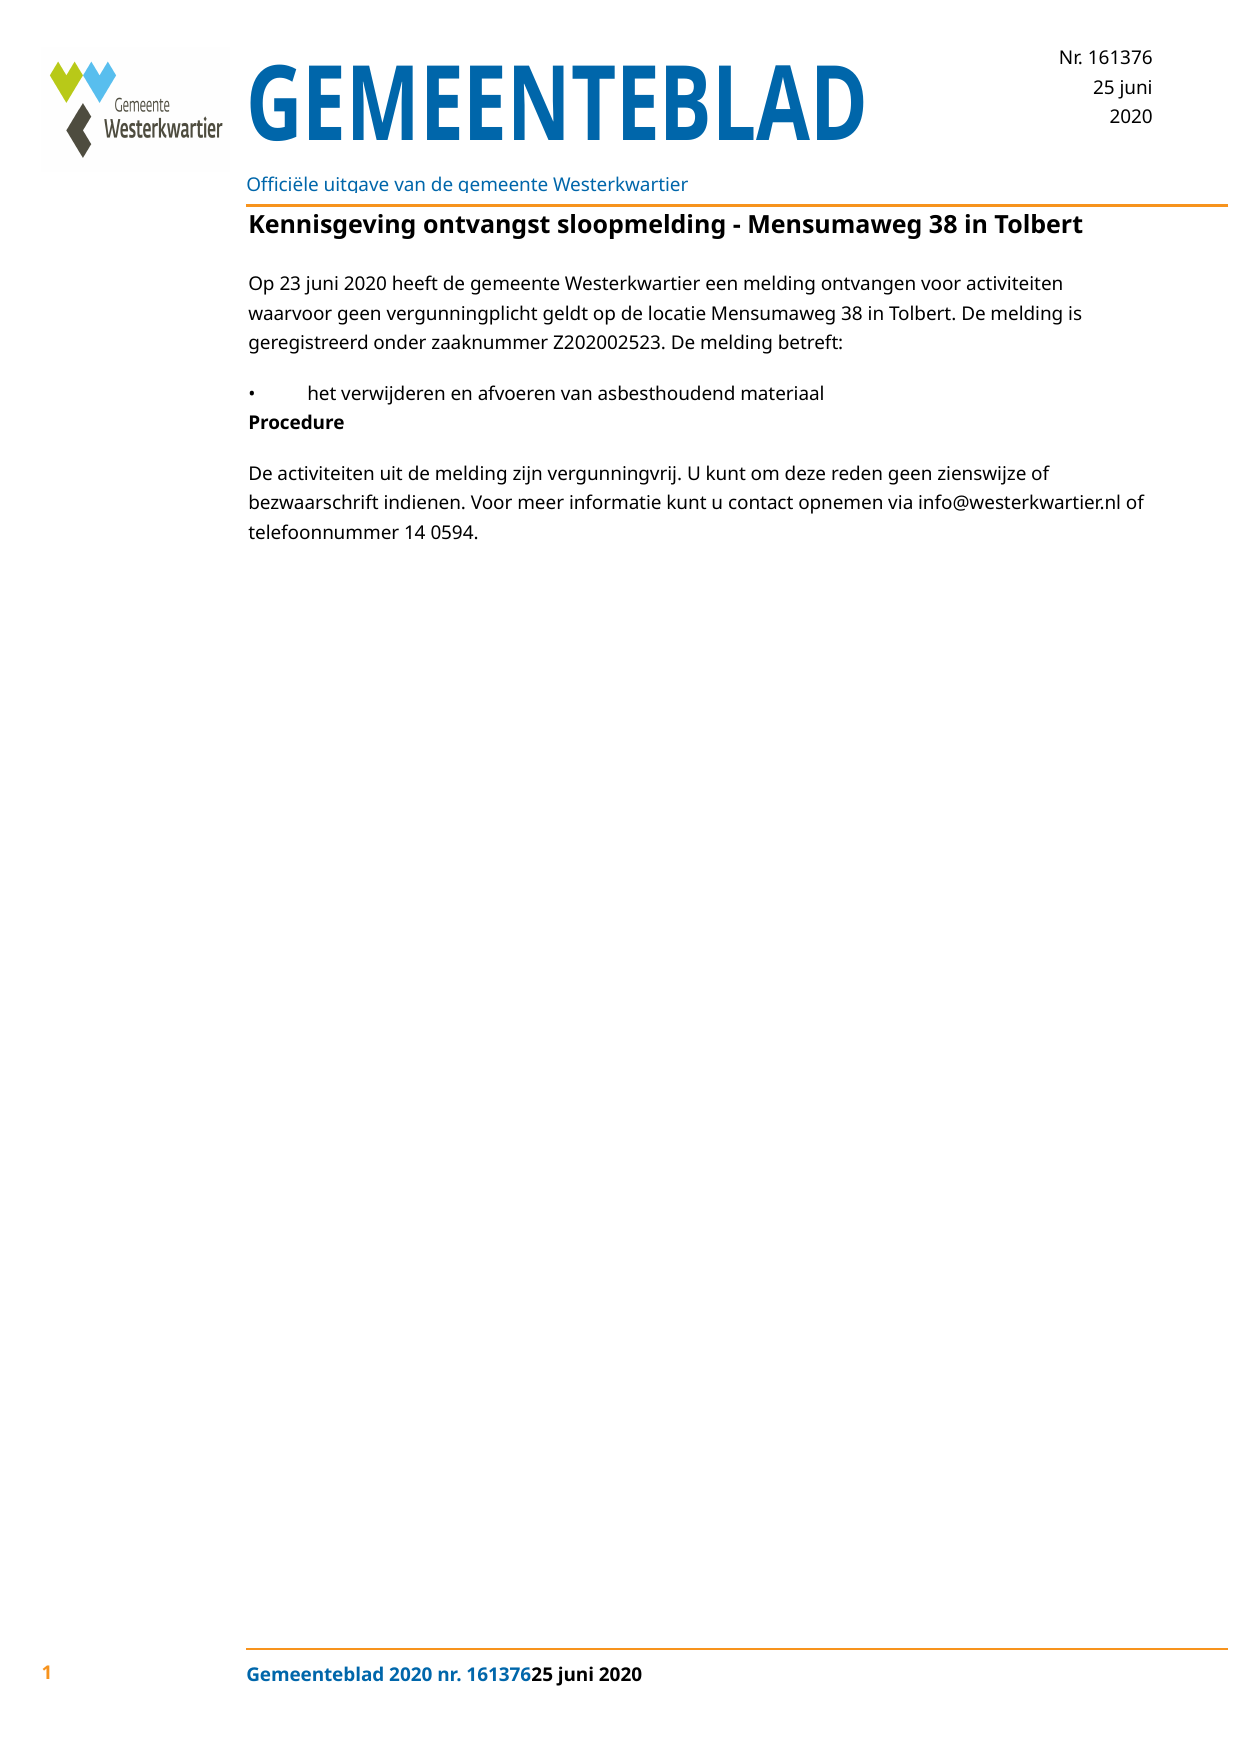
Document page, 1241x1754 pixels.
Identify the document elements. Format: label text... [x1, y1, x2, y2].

text Procedure [248, 409, 1152, 435]
picture [41, 47, 231, 172]
text Op 23 juni 2020 heeft de gemeente Westerkwartier een melding ontvangen voor activiteiten waarvoor geen vergunningplicht geldt op de locatie Mensumaweg 38 in Tolbert. De melding is geregistreerd onder zaaknummer Z202002523. De melding betreft: [248, 270, 1152, 355]
text De activiteiten uit de melding zijn vergunningvrij. U kunt om deze reden geen zienswijze of bezwaarschrift indienen. Voor meer informatie kunt u contact opnemen via info@westerkwartier.nl of telefoonnummer 14 0594. [248, 460, 1152, 545]
text Kennisgeving ontvangst sloopmelding - Mensumaweg 38 in Tolbert [248, 207, 1152, 241]
list het verwijderen en afvoeren van asbesthoudend materiaal [248, 380, 1152, 406]
